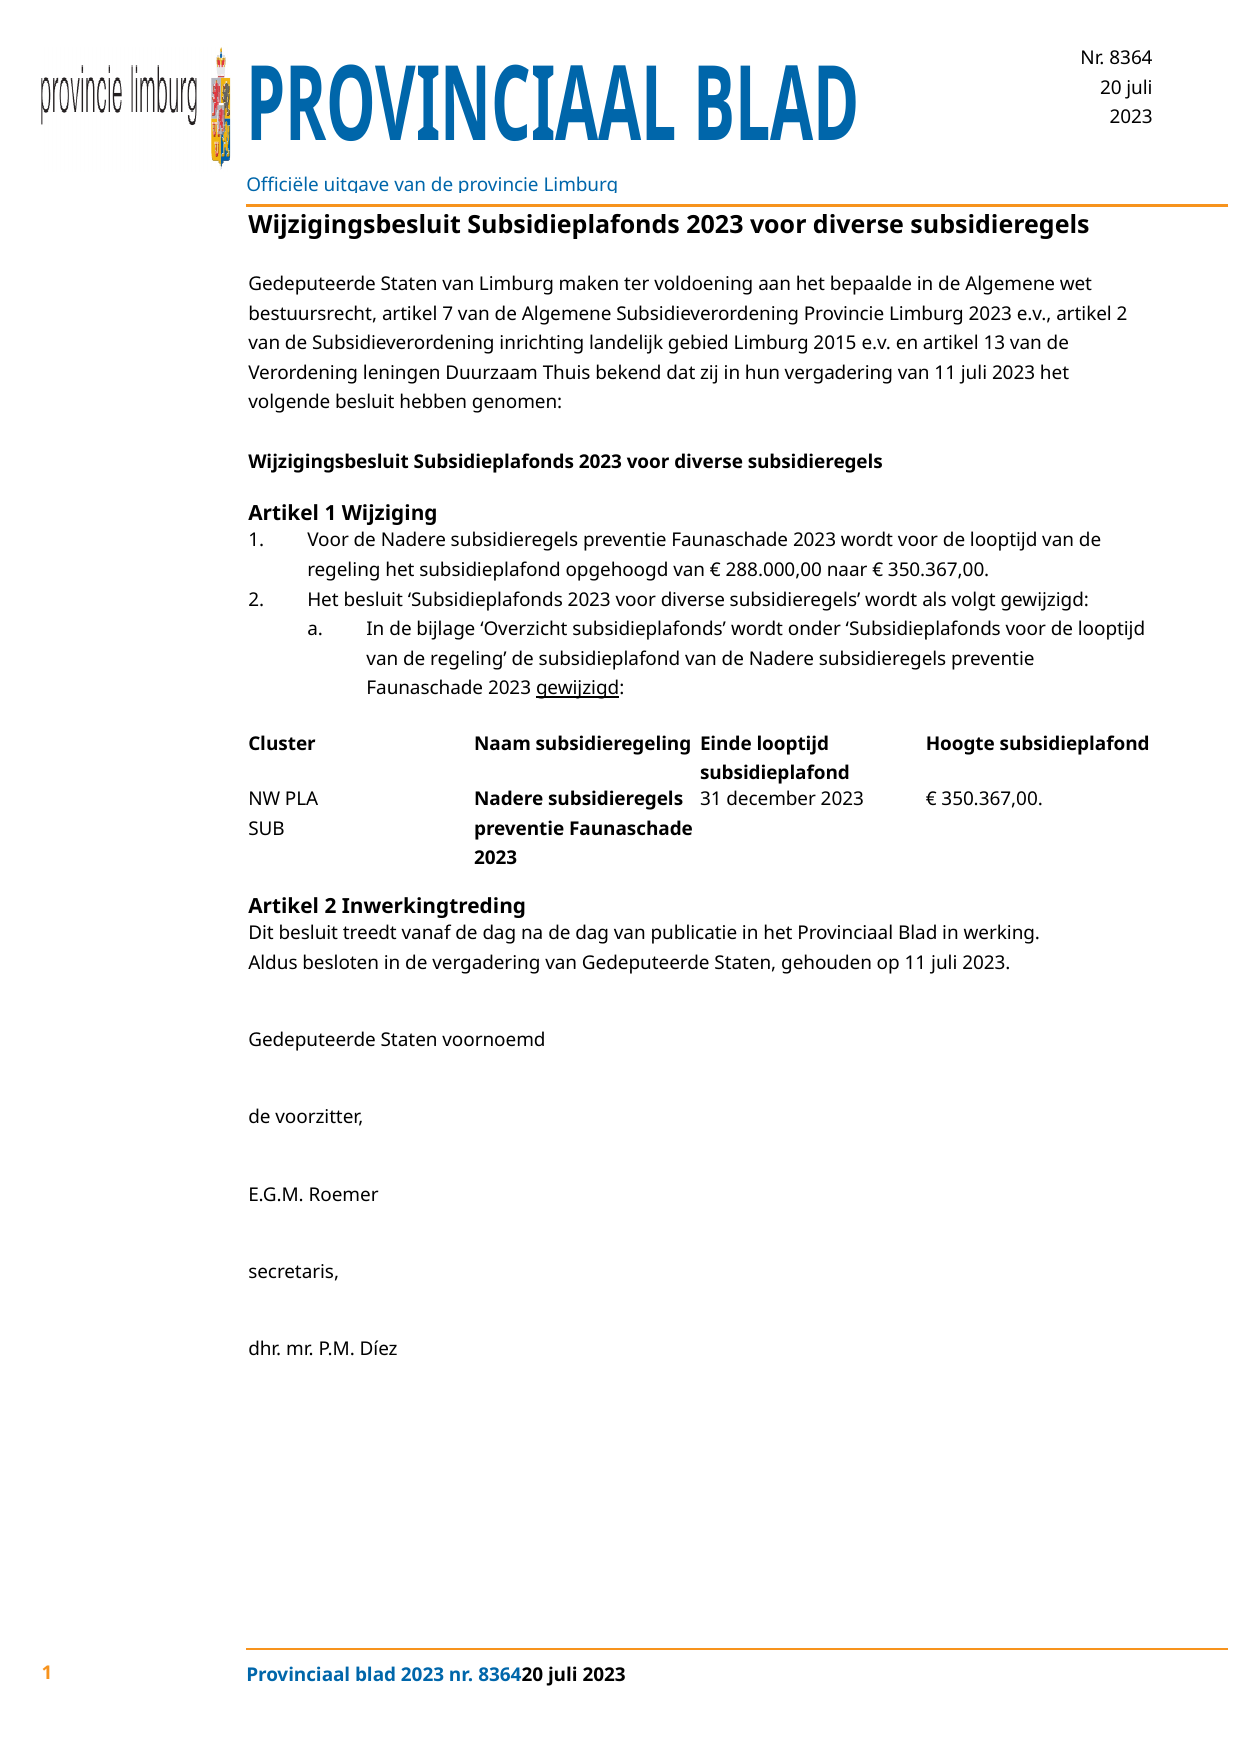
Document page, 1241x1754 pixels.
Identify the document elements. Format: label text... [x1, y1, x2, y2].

text E.G.M. Roemer [248, 1181, 1152, 1206]
table_cell 31 december 2023 [700, 785, 926, 870]
table_header Naam subsidieregeling [474, 730, 700, 785]
table_header Einde looptijd subsidieplafond [700, 730, 926, 785]
table_cell Nadere subsidieregels preventie Faunaschade 2023 [474, 785, 700, 870]
text Gedeputeerde Staten van Limburg maken ter voldoening aan het bepaalde in de Algemene wet bestuursrecht, artikel 7 van de Algemene Subsidieverordening Provincie Limburg 2023 e.v., artikel 2 van de Subsidieverordening inrichting landelijk gebied Limburg 2015 e.v. en artikel 13 van de Verordening leningen Duurzaam Thuis bekend dat zij in hun vergadering van 11 juli 2023 het volgende besluit hebben genomen: [248, 270, 1152, 414]
list Voor de Nadere subsidieregels preventie Faunaschade 2023 wordt voor de looptijd van de regeling het subsidieplafond opgehoogd van € 288.000,00 naar € 350.367,00. [248, 527, 1152, 582]
table_header Hoogte subsidieplafond [926, 730, 1152, 785]
text secretaris, [248, 1258, 1152, 1284]
text Aldus besloten in de vergadering van Gedeputeerde Staten, gehouden op 11 juli 2023. [248, 949, 1152, 975]
text Artikel 1 Wijziging [248, 498, 1152, 527]
text Wijzigingsbesluit Subsidieplafonds 2023 voor diverse subsidieregels [248, 207, 1152, 241]
text Dit besluit treedt vanaf de dag na de dag van publicatie in het Provinciaal Blad in werking. [248, 919, 1152, 945]
table_cell € 350.367,00. [926, 785, 1152, 870]
text Gedeputeerde Staten voornoemd [248, 1026, 1152, 1052]
text Wijzigingsbesluit Subsidieplafonds 2023 voor diverse subsidieregels [248, 448, 1152, 473]
table_header Cluster [248, 730, 474, 785]
text Artikel 2 Inwerkingtreding [248, 891, 1152, 919]
list Het besluit ‘Subsidieplafonds 2023 voor diverse subsidieregels’ wordt als volgt gewijzigd: [248, 586, 1152, 612]
table_cell NW PLA SUB [248, 785, 474, 870]
list In de bijlage ‘Overzicht subsidieplafonds’ wordt onder ‘Subsidieplafonds voor de looptijd van de regeling’ de subsidieplafond van de Nadere subsidieregels preventie Faunaschade 2023 gewijzigd: [307, 615, 1152, 700]
text dhr. mr. P.M. Díez [248, 1335, 1152, 1361]
text de voorzitter, [248, 1103, 1152, 1129]
picture [41, 47, 231, 172]
